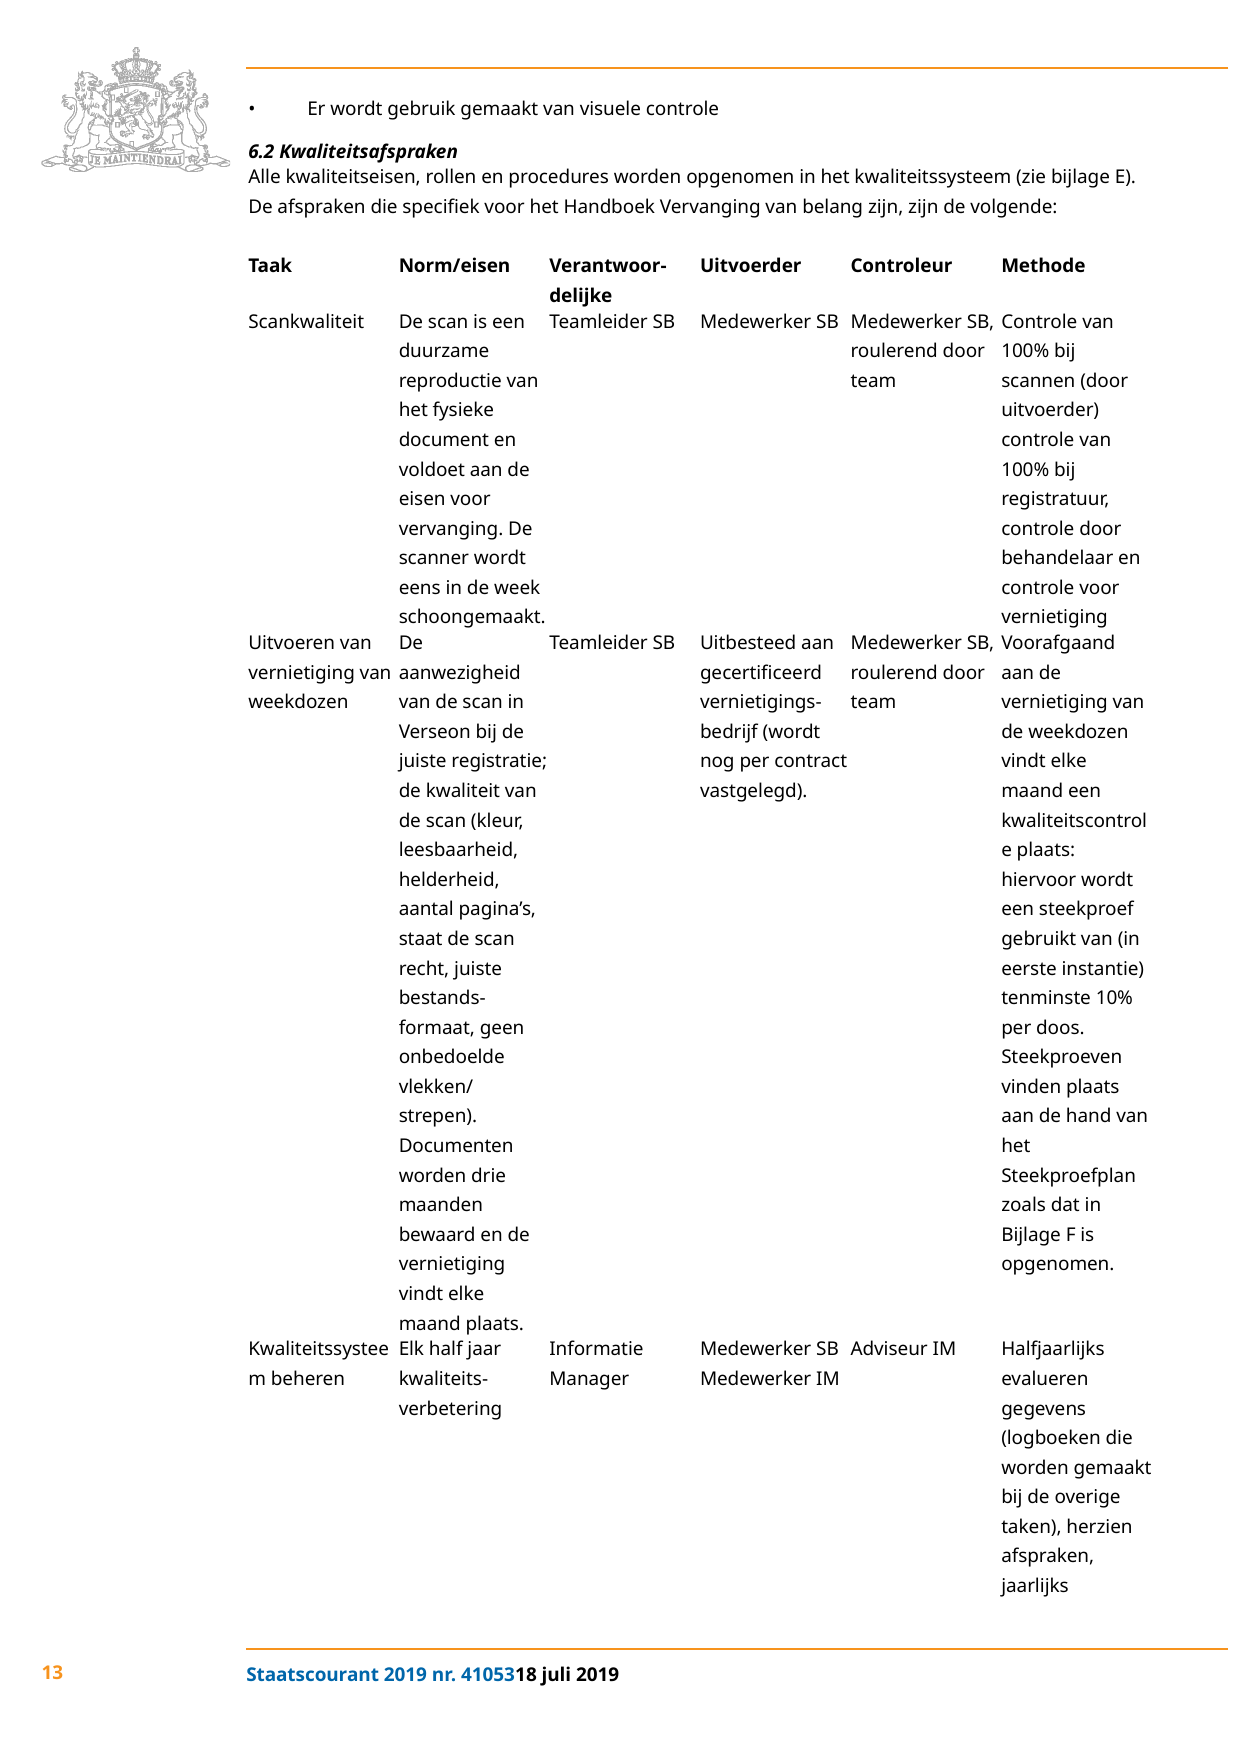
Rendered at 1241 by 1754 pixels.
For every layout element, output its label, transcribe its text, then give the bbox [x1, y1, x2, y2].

text Alle kwaliteitseisen, rollen en procedures worden opgenomen in het kwaliteitssysteem (zie bijlage E). De afspraken die specifiek voor het Handboek Vervanging van belang zijn, zijn de volgende: [248, 164, 1152, 219]
table_header Norm/eisen [399, 253, 549, 308]
table_header Controleur [850, 253, 1001, 308]
table_cell Medewerker SB, roulerend door team [850, 308, 1001, 629]
table_cell Elk half jaar kwaliteits- verbetering [399, 1336, 549, 1598]
table_cell De aanwezigheid van de scan in Verseon bij de juiste registratie; de kwaliteit van de scan (kleur, leesbaarheid, helderheid, aantal pagina’s, staat de scan recht, juiste bestands- formaat, geen onbedoelde vlekken/ strepen). Documenten worden drie maanden bewaard en de vernietiging vindt elke maand plaats. [399, 629, 549, 1336]
table_header Verantwoor- delijke [549, 253, 700, 308]
table_cell Kwaliteitssysteem beheren [248, 1336, 398, 1598]
picture [41, 47, 231, 172]
table_cell Teamleider SB [549, 308, 700, 629]
table_cell Voorafgaand aan de vernietiging van de weekdozen vindt elke maand een kwaliteitscontrole plaats: hiervoor wordt een steekproef gebruikt van (in eerste instantie) tenminste 10% per doos. Steekproeven vinden plaats aan de hand van het Steekproefplan zoals dat in Bijlage F is opgenomen. [1001, 629, 1152, 1336]
table_cell Medewerker SB Medewerker IM [700, 1336, 850, 1598]
table_cell Teamleider SB [549, 629, 700, 1336]
text 6.2 Kwaliteitsafspraken [248, 138, 1152, 164]
table_header Methode [1001, 253, 1152, 308]
table_cell Halfjaarlijks evalueren gegevens (logboeken die worden gemaakt bij de overige taken), herzien afspraken, jaarlijks [1001, 1336, 1152, 1598]
list Er wordt gebruik gemaakt van visuele controle [248, 95, 1152, 121]
table_cell Uitvoeren van vernietiging van weekdozen [248, 629, 398, 1336]
table_cell Adviseur IM [850, 1336, 1001, 1598]
table_header Uitvoerder [700, 253, 850, 308]
table_cell Controle van 100% bij scannen (door uitvoerder) controle van 100% bij registratuur, controle door behandelaar en controle voor vernietiging [1001, 308, 1152, 629]
table_cell Medewerker SB, roulerend door team [850, 629, 1001, 1336]
table_cell Informatie Manager [549, 1336, 700, 1598]
table_header Taak [248, 253, 398, 308]
table_cell De scan is een duurzame reproductie van het fysieke document en voldoet aan de eisen voor vervanging. De scanner wordt eens in de week schoongemaakt. [399, 308, 549, 629]
table_cell Medewerker SB [700, 308, 850, 629]
table_cell Uitbesteed aan gecertificeerd vernietigings- bedrijf (wordt nog per contract vastgelegd). [700, 629, 850, 1336]
table_cell Scankwaliteit [248, 308, 398, 629]
